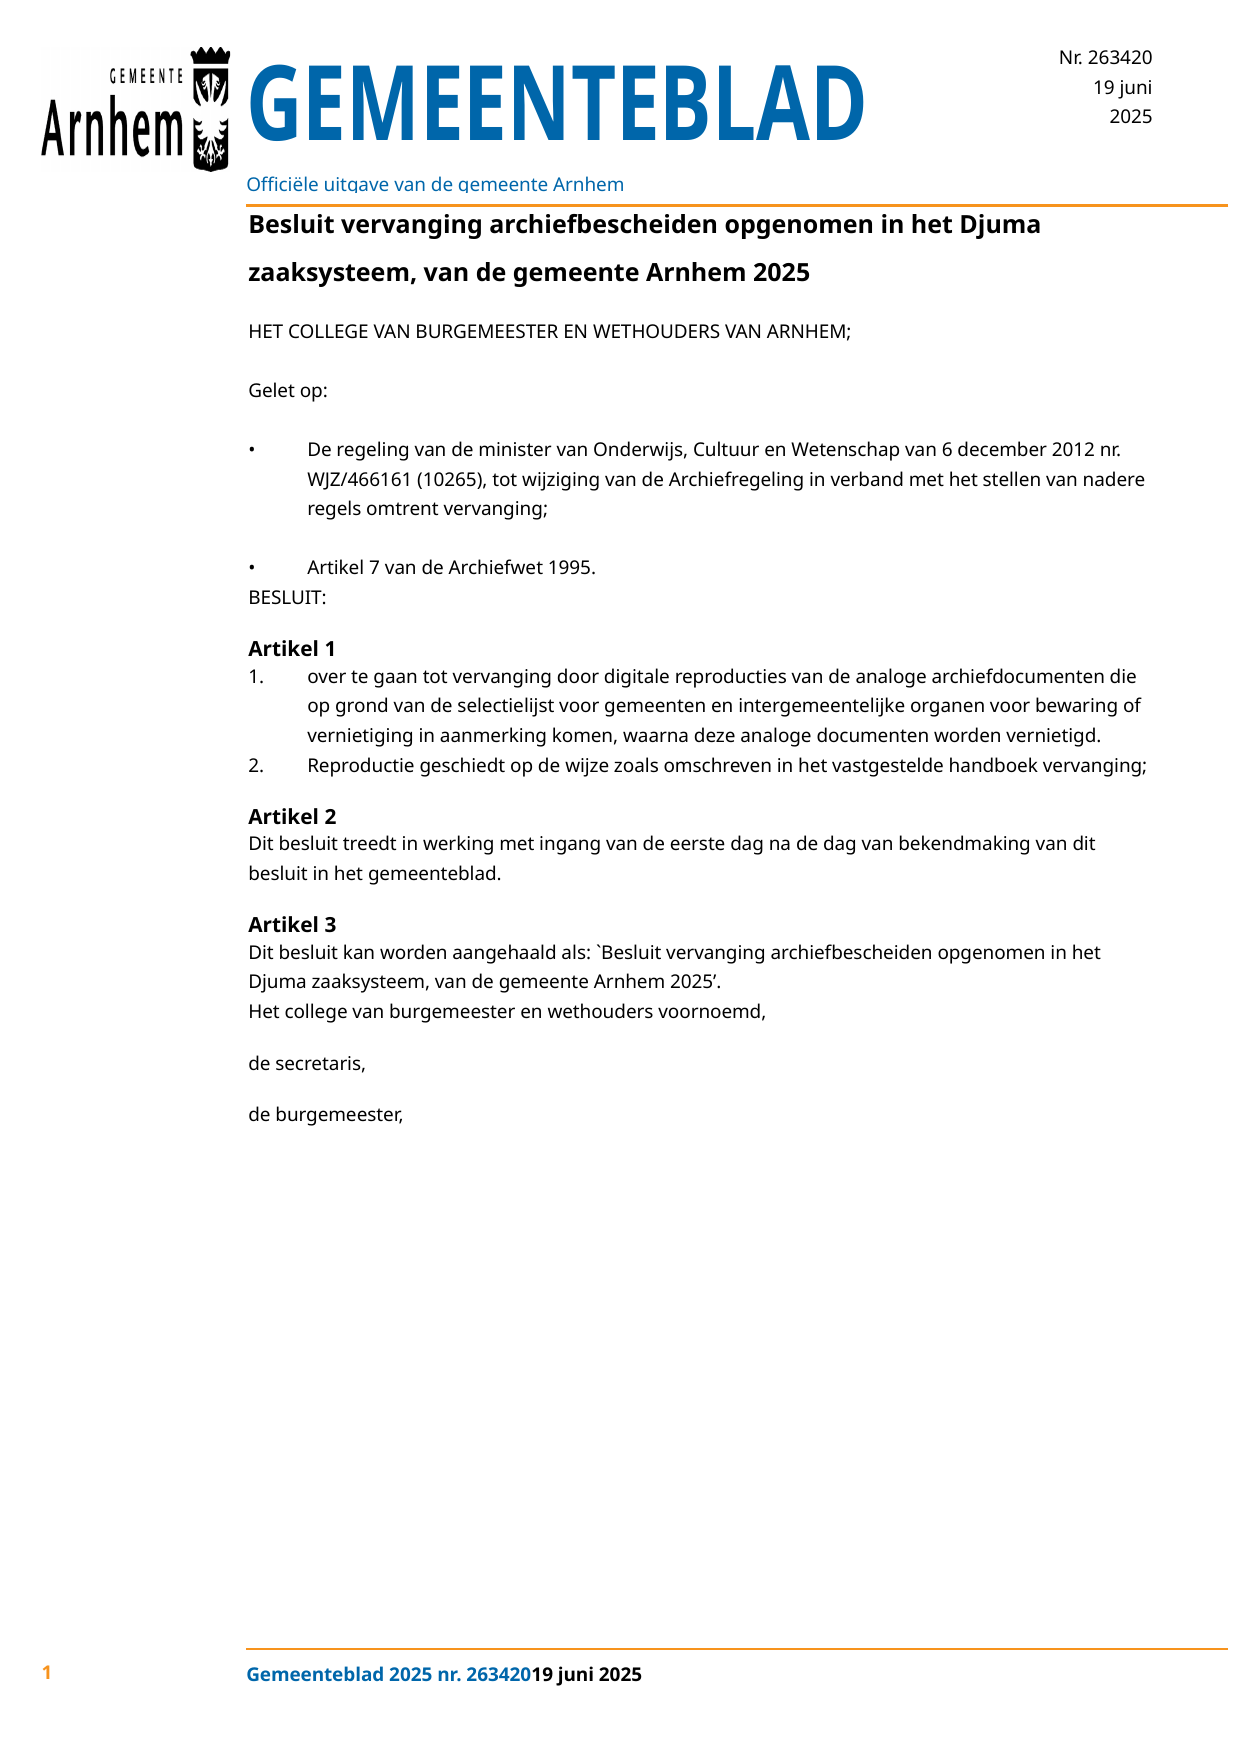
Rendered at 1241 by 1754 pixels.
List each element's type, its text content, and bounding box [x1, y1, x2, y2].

list over te gaan tot vervanging door digitale reproducties van de analoge archiefdocumenten die op grond van de selectielijst voor gemeenten en intergemeentelijke organen voor bewaring of vernietiging in aanmerking komen, waarna deze analoge documenten worden vernietigd. [248, 663, 1152, 748]
text Artikel 2 [248, 802, 1152, 831]
list Reproductie geschiedt op de wijze zoals omschreven in het vastgestelde handboek vervanging; [248, 752, 1152, 777]
text de secretaris, [248, 1050, 1152, 1075]
text HET COLLEGE VAN BURGEMEESTER EN WETHOUDERS VAN ARNHEM; [248, 318, 1152, 344]
text Artikel 3 [248, 911, 1152, 939]
list De regeling van de minister van Onderwijs, Cultuur en Wetenschap van 6 december 2012 nr. WJZ/466161 (10265), tot wijziging van de Archiefregeling in verband met het stellen van nadere regels omtrent vervanging; [248, 436, 1152, 521]
text Artikel 1 [248, 634, 1152, 663]
text Dit besluit treedt in werking met ingang van de eerste dag na de dag van bekendmaking van dit besluit in het gemeenteblad. [248, 831, 1152, 886]
text Gelet op: [248, 377, 1152, 403]
picture [41, 47, 231, 172]
text Besluit vervanging archiefbescheiden opgenomen in het Djuma zaaksysteem, van de gemeente Arnhem 2025 [248, 207, 1152, 288]
list Artikel 7 van de Archiefwet 1995. [248, 554, 1152, 580]
text Het college van burgemeester en wethouders voornoemd, [248, 998, 1152, 1024]
text BESLUIT: [248, 584, 1152, 610]
text Dit besluit kan worden aangehaald als: `Besluit vervanging archiefbescheiden opgenomen in het Djuma zaaksysteem, van de gemeente Arnhem 2025’. [248, 939, 1152, 994]
text de burgemeester, [248, 1101, 1152, 1127]
